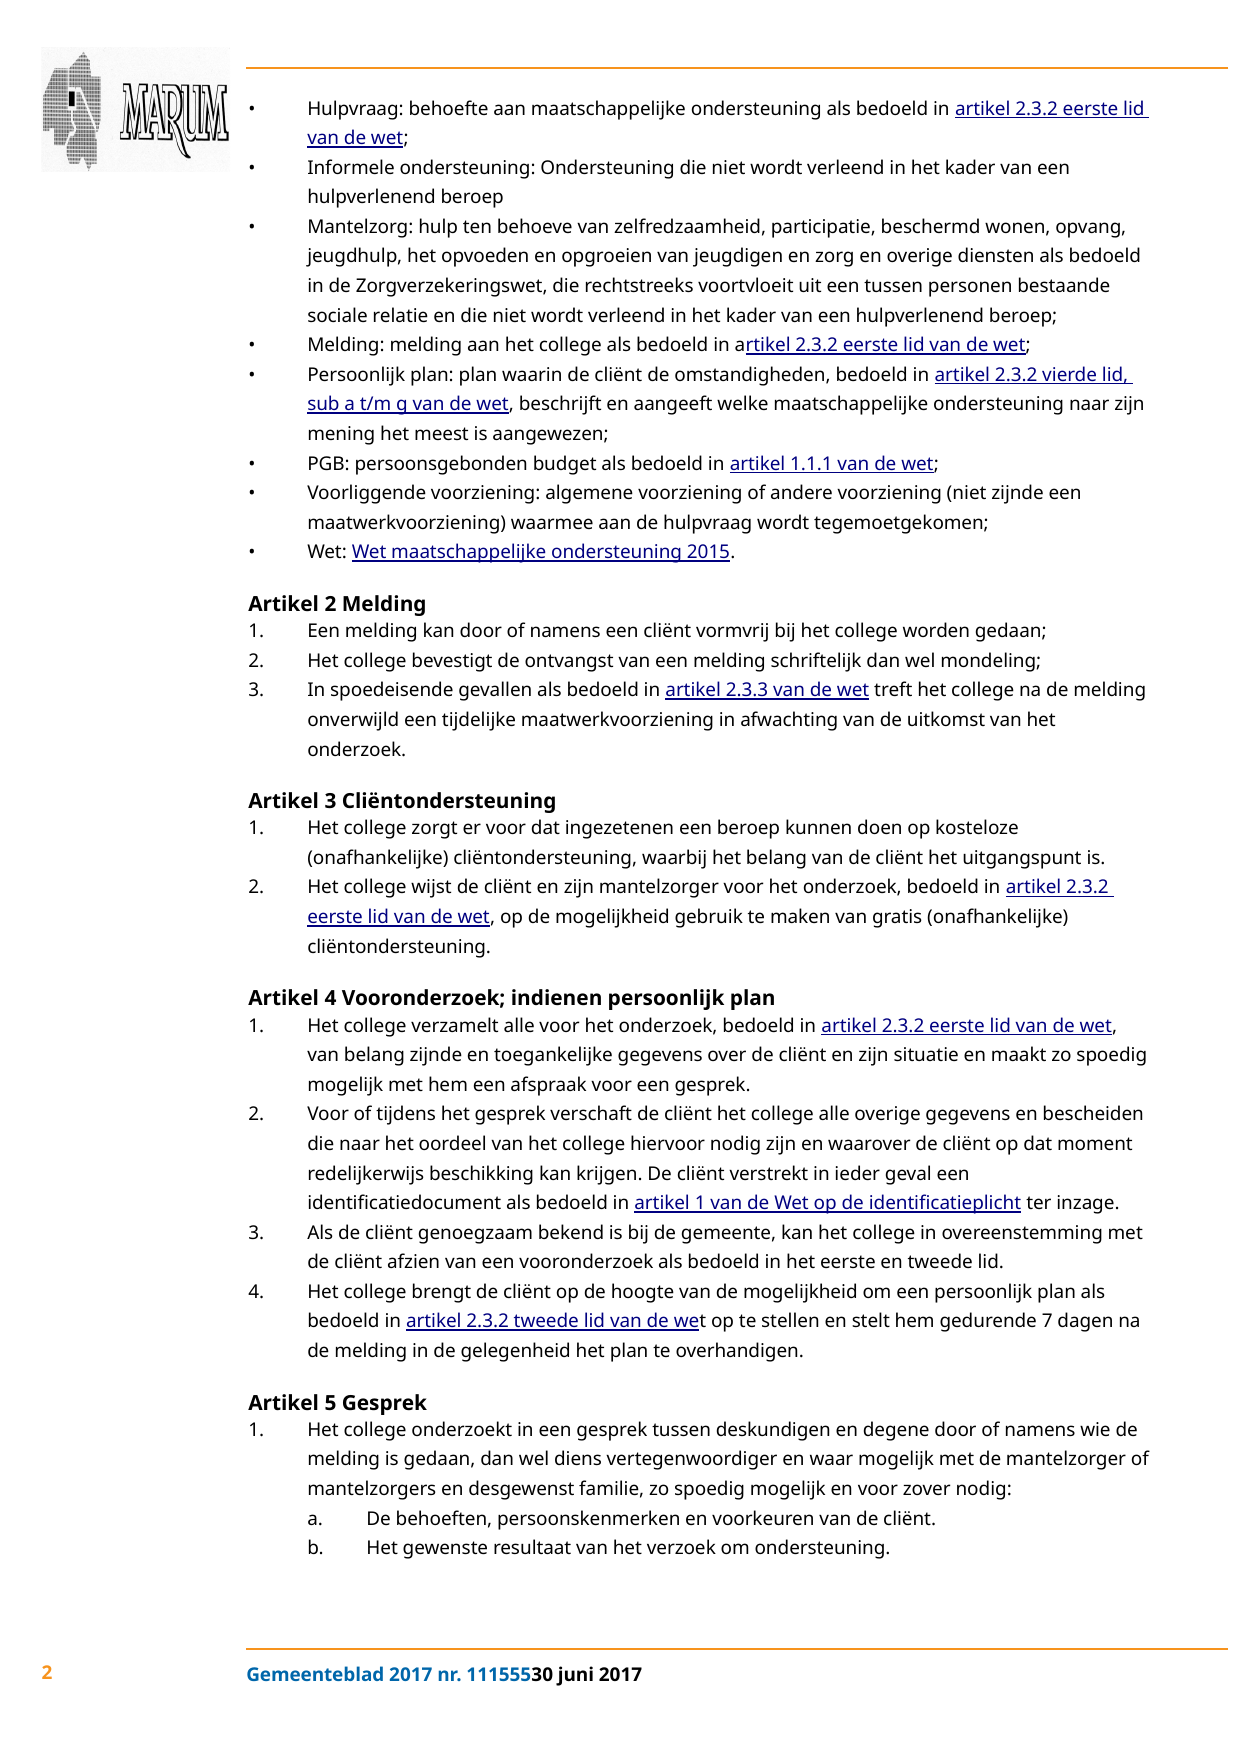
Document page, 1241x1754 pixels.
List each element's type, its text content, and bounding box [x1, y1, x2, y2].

list Het college verzamelt alle voor het onderzoek, bedoeld in artikel 2.3.2 eerste lid van de wet, van belang zijnde en toegankelijke gegevens over de cliënt en zijn situatie en maakt zo spoedig mogelijk met hem een afspraak voor een gesprek. [248, 1012, 1152, 1097]
list Voorliggende voorziening: algemene voorziening of andere voorziening (niet zijnde een maatwerkvoorziening) waarmee aan de hulpvraag wordt tegemoetgekomen; [248, 479, 1152, 535]
list Voor of tijdens het gesprek verschaft de cliënt het college alle overige gegevens en bescheiden die naar het oordeel van het college hiervoor nodig zijn en waarover de cliënt op dat moment redelijkerwijs beschikking kan krijgen. De cliënt verstrekt in ieder geval een identificatiedocument als bedoeld in artikel 1 van de Wet op de identificatieplicht ter inzage. [248, 1101, 1152, 1215]
list Als de cliënt genoegzaam bekend is bij de gemeente, kan het college in overeenstemming met de cliënt afzien van een vooronderzoek als bedoeld in het eerste en tweede lid. [248, 1219, 1152, 1274]
list De behoeften, persoonskenmerken en voorkeuren van de cliënt. [307, 1505, 1152, 1531]
list Informele ondersteuning: Ondersteuning die niet wordt verleend in het kader van een hulpverlenend beroep [248, 154, 1152, 209]
list Mantelzorg: hulp ten behoeve van zelfredzaamheid, participatie, beschermd wonen, opvang, jeugdhulp, het opvoeden en opgroeien van jeugdigen en zorg en overige diensten als bedoeld in de Zorgverzekeringswet, die rechtstreeks voortvloeit uit een tussen personen bestaande sociale relatie en die niet wordt verleend in het kader van een hulpverlenend beroep; [248, 213, 1152, 328]
list Het college onderzoekt in een gesprek tussen deskundigen en degene door of namens wie de melding is gedaan, dan wel diens vertegenwoordiger en waar mogelijk met de mantelzorger of mantelzorgers en desgewenst familie, zo spoedig mogelijk en voor zover nodig: [248, 1416, 1152, 1501]
list Het college brengt de cliënt op de hoogte van de mogelijkheid om een persoonlijk plan als bedoeld in artikel 2.3.2 tweede lid van de wet op te stellen en stelt hem gedurende 7 dagen na de melding in de gelegenheid het plan te overhandigen. [248, 1278, 1152, 1363]
text Artikel 4 Vooronderzoek; indienen persoonlijk plan [248, 983, 1152, 1012]
list Het college wijst de cliënt en zijn mantelzorger voor het onderzoek, bedoeld in artikel 2.3.2 eerste lid van de wet, op de mogelijkheid gebruik te maken van gratis (onafhankelijke) cliëntondersteuning. [248, 874, 1152, 959]
text Artikel 3 Cliëntondersteuning [248, 786, 1152, 814]
list Een melding kan door of namens een cliënt vormvrij bij het college worden gedaan; [248, 617, 1152, 643]
picture [41, 47, 231, 172]
text Artikel 5 Gesprek [248, 1388, 1152, 1416]
list PGB: persoonsgebonden budget als bedoeld in artikel 1.1.1 van de wet; [248, 450, 1152, 476]
list Het gewenste resultaat van het verzoek om ondersteuning. [307, 1534, 1152, 1560]
list Wet: Wet maatschappelijke ondersteuning 2015. [248, 538, 1152, 564]
list In spoedeisende gevallen als bedoeld in artikel 2.3.3 van de wet treft het college na de melding onverwijld een tijdelijke maatwerkvoorziening in afwachting van de uitkomst van het onderzoek. [248, 677, 1152, 761]
list Persoonlijk plan: plan waarin de cliënt de omstandigheden, bedoeld in artikel 2.3.2 vierde lid, sub a t/m g van de wet, beschrijft en aangeeft welke maatschappelijke ondersteuning naar zijn mening het meest is aangewezen; [248, 361, 1152, 446]
text Artikel 2 Melding [248, 589, 1152, 617]
list Melding: melding aan het college als bedoeld in artikel 2.3.2 eerste lid van de wet; [248, 331, 1152, 357]
list Hulpvraag: behoefte aan maatschappelijke ondersteuning als bedoeld in artikel 2.3.2 eerste lid van de wet; [248, 95, 1152, 150]
list Het college zorgt er voor dat ingezetenen een beroep kunnen doen op kosteloze (onafhankelijke) cliëntondersteuning, waarbij het belang van de cliënt het uitgangspunt is. [248, 814, 1152, 870]
list Het college bevestigt de ontvangst van een melding schriftelijk dan wel mondeling; [248, 647, 1152, 673]
